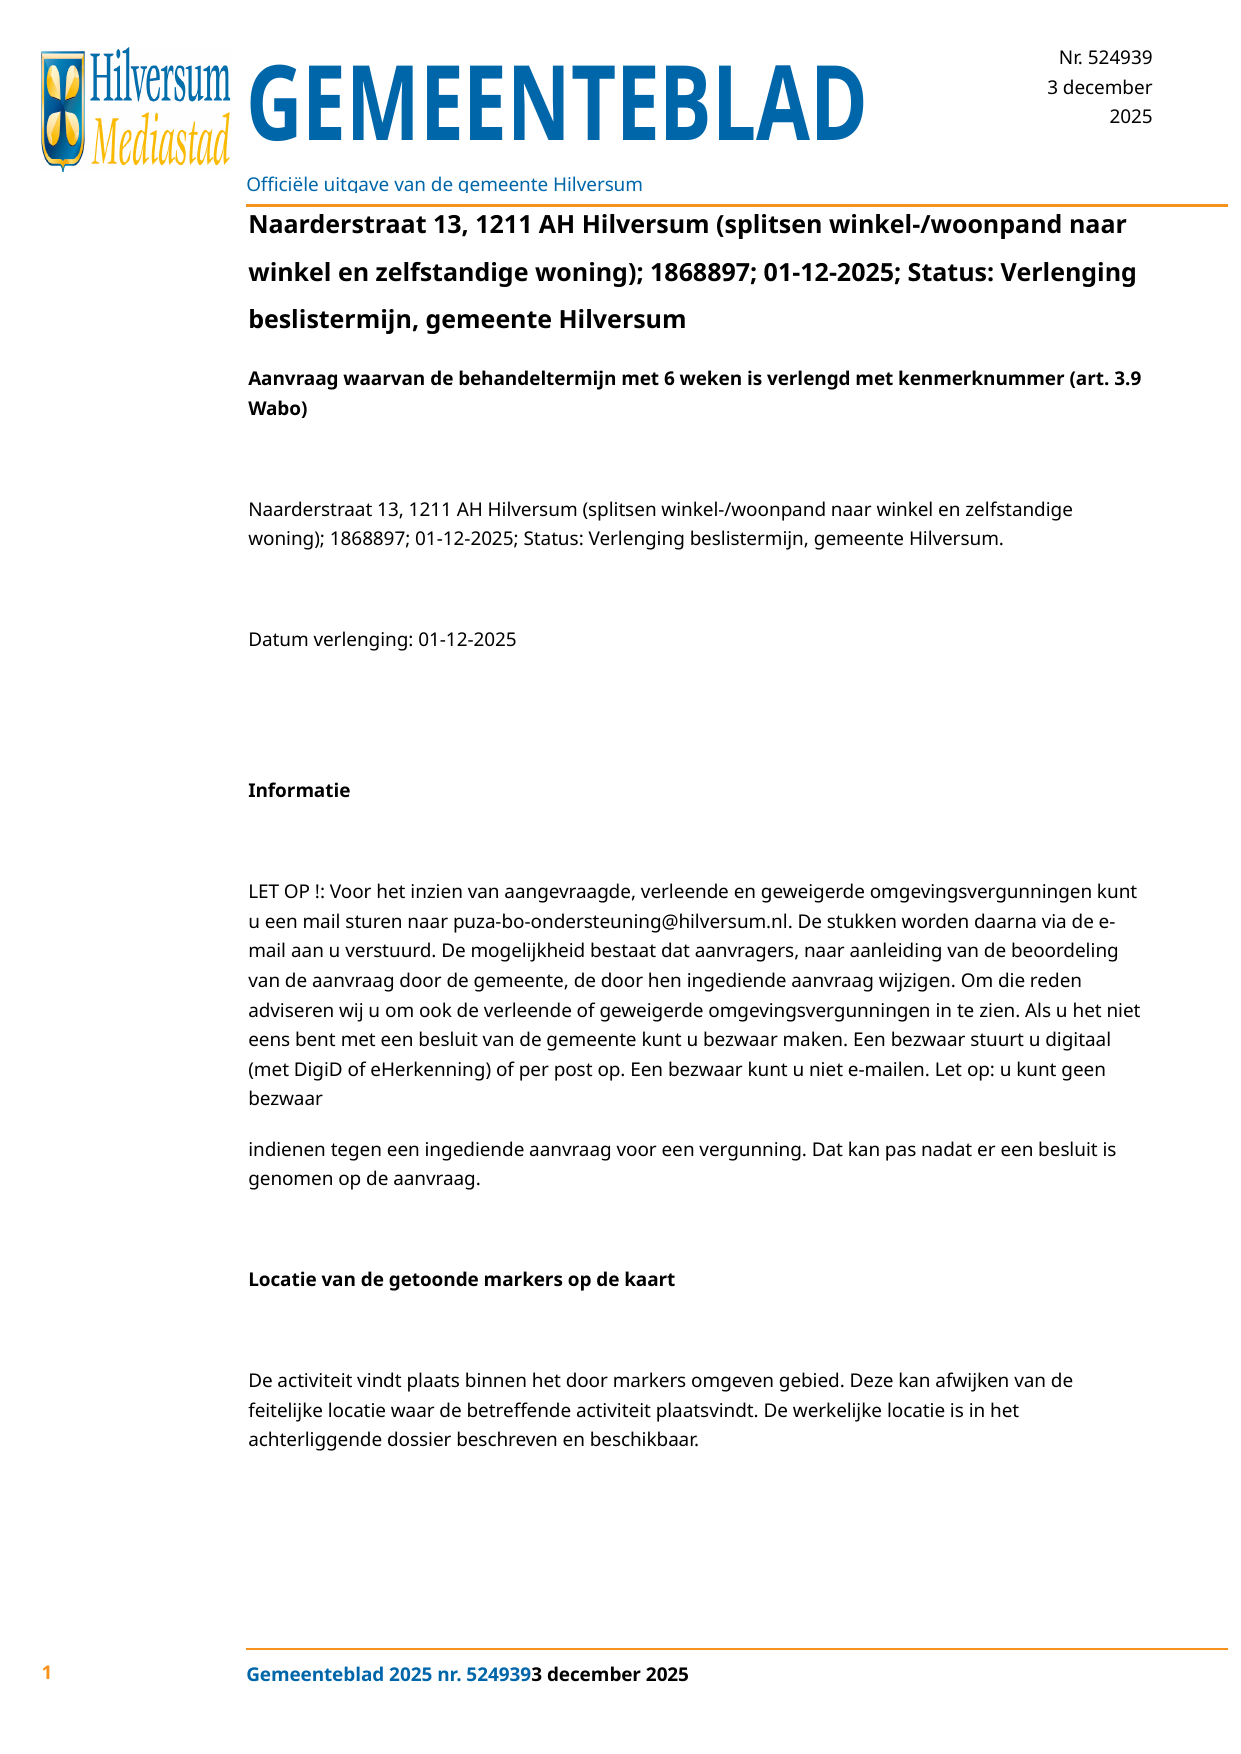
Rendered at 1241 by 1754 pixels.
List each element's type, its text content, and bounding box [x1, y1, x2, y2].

text Locatie van de getoonde markers op de kaart [248, 1266, 1152, 1292]
text Naarderstraat 13, 1211 AH Hilversum (splitsen winkel-/woonpand naar winkel en zelfstandige woning); 1868897; 01-12-2025; Status: Verlenging beslistermijn, gemeente Hilversum [248, 207, 1152, 336]
text Datum verlenging: 01-12-2025 [248, 626, 1152, 652]
text LET OP !: Voor het inzien van aangevraagde, verleende en geweigerde omgevingsvergunningen kunt u een mail sturen naar puza-bo-ondersteuning@hilversum.nl. De stukken worden daarna via de e-mail aan u verstuurd. De mogelijkheid bestaat dat aanvragers, naar aanleiding van de beoordeling van de aanvraag door de gemeente, de door hen ingediende aanvraag wijzigen. Om die reden adviseren wij u om ook de verleende of geweigerde omgevingsvergunningen in te zien. Als u het niet eens bent met een besluit van de gemeente kunt u bezwaar maken. Een bezwaar stuurt u digitaal (met DigiD of eHerkenning) of per post op. Een bezwaar kunt u niet e-mailen. Let op: u kunt geen bezwaar [248, 878, 1152, 1111]
text De activiteit vindt plaats binnen het door markers omgeven gebied. Deze kan afwijken van de feitelijke locatie waar de betreffende activiteit plaatsvindt. De werkelijke locatie is in het achterliggende dossier beschreven en beschikbaar. [248, 1367, 1152, 1452]
text Informatie [248, 778, 1152, 803]
text Aanvraag waarvan de behandeltermijn met 6 weken is verlengd met kenmerknummer (art. 3.9 Wabo) [248, 366, 1152, 421]
text indienen tegen een ingediende aanvraag voor een vergunning. Dat kan pas nadat er een besluit is genomen op de aanvraag. [248, 1136, 1152, 1191]
text Naarderstraat 13, 1211 AH Hilversum (splitsen winkel-/woonpand naar winkel en zelfstandige woning); 1868897; 01-12-2025; Status: Verlenging beslistermijn, gemeente Hilversum. [248, 496, 1152, 551]
picture [41, 47, 231, 172]
